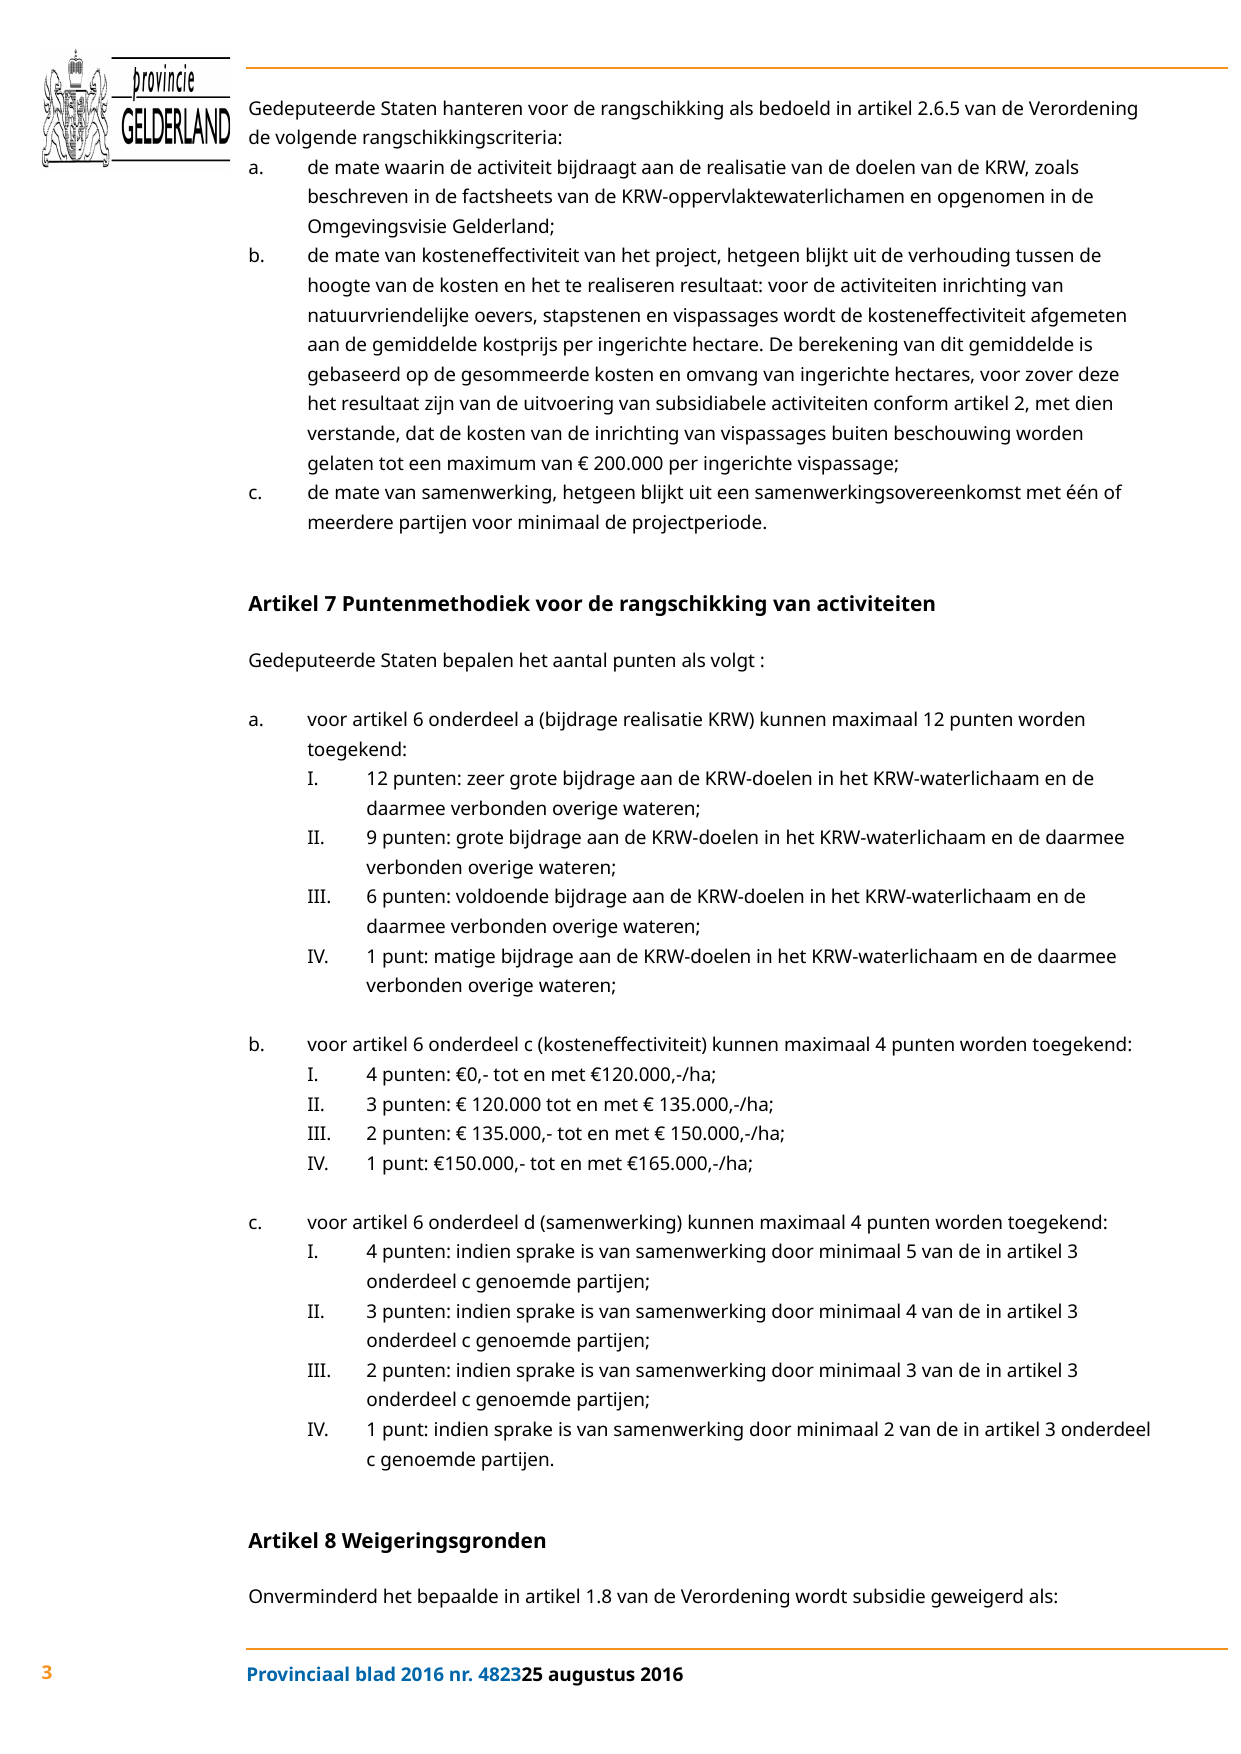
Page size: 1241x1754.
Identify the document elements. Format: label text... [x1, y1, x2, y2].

list 1 punt: indien sprake is van samenwerking door minimaal 2 van de in artikel 3 onderdeel c genoemde partijen. [307, 1416, 1152, 1471]
list voor artikel 6 onderdeel c (kosteneffectiviteit) kunnen maximaal 4 punten worden toegekend: [248, 1032, 1152, 1057]
list de mate van samenwerking, hetgeen blijkt uit een samenwerkingsovereenkomst met één of meerdere partijen voor minimaal de projectperiode. [248, 479, 1152, 535]
list de mate van kosteneffectiviteit van het project, hetgeen blijkt uit de verhouding tussen de hoogte van de kosten en het te realiseren resultaat: voor de activiteiten inrichting van natuurvriendelijke oevers, stapstenen en vispassages wordt de kosteneffectiviteit afgemeten aan de gemiddelde kostprijs per ingerichte hectare. De berekening van dit gemiddelde is gebaseerd op de gesommeerde kosten en omvang van ingerichte hectares, voor zover deze het resultaat zijn van de uitvoering van subsidiabele activiteiten conform artikel 2, met dien verstande, dat de kosten van de inrichting van vispassages buiten beschouwing worden gelaten tot een maximum van € 200.000 per ingerichte vispassage; [248, 243, 1152, 476]
list 4 punten: €0,- tot en met €120.000,-/ha; [307, 1061, 1152, 1087]
list 4 punten: indien sprake is van samenwerking door minimaal 5 van de in artikel 3 onderdeel c genoemde partijen; [307, 1239, 1152, 1294]
text Gedeputeerde Staten hanteren voor de rangschikking als bedoeld in artikel 2.6.5 van de Verordening de volgende rangschikkingscriteria: [248, 95, 1152, 150]
list 3 punten: indien sprake is van samenwerking door minimaal 4 van de in artikel 3 onderdeel c genoemde partijen; [307, 1298, 1152, 1353]
list 2 punten: indien sprake is van samenwerking door minimaal 3 van de in artikel 3 onderdeel c genoemde partijen; [307, 1357, 1152, 1412]
list 3 punten: € 120.000 tot en met € 135.000,-/ha; [307, 1091, 1152, 1116]
list voor artikel 6 onderdeel a (bijdrage realisatie KRW) kunnen maximaal 12 punten worden toegekend: [248, 706, 1152, 761]
text Artikel 7 Puntenmethodiek voor de rangschikking van activiteiten [248, 589, 1152, 617]
text Artikel 8 Weigeringsgronden [248, 1526, 1152, 1554]
list 6 punten: voldoende bijdrage aan de KRW-doelen in het KRW-waterlichaam en de daarmee verbonden overige wateren; [307, 884, 1152, 939]
list 1 punt: matige bijdrage aan de KRW-doelen in het KRW-waterlichaam en de daarmee verbonden overige wateren; [307, 943, 1152, 998]
list 2 punten: € 135.000,- tot en met € 150.000,-/ha; [307, 1120, 1152, 1146]
list 1 punt: €150.000,- tot en met €165.000,-/ha; [307, 1150, 1152, 1176]
list voor artikel 6 onderdeel d (samenwerking) kunnen maximaal 4 punten worden toegekend: [248, 1209, 1152, 1235]
list 12 punten: zeer grote bijdrage aan de KRW-doelen in het KRW-waterlichaam en de daarmee verbonden overige wateren; [307, 765, 1152, 821]
picture [41, 47, 231, 172]
text Gedeputeerde Staten bepalen het aantal punten als volgt : [248, 647, 1152, 673]
list de mate waarin de activiteit bijdraagt aan de realisatie van de doelen van de KRW, zoals beschreven in de factsheets van de KRW-oppervlaktewaterlichamen en opgenomen in de Omgevingsvisie Gelderland; [248, 154, 1152, 239]
list 9 punten: grote bijdrage aan de KRW-doelen in het KRW-waterlichaam en de daarmee verbonden overige wateren; [307, 824, 1152, 880]
text Onverminderd het bepaalde in artikel 1.8 van de Verordening wordt subsidie geweigerd als: [248, 1584, 1152, 1609]
